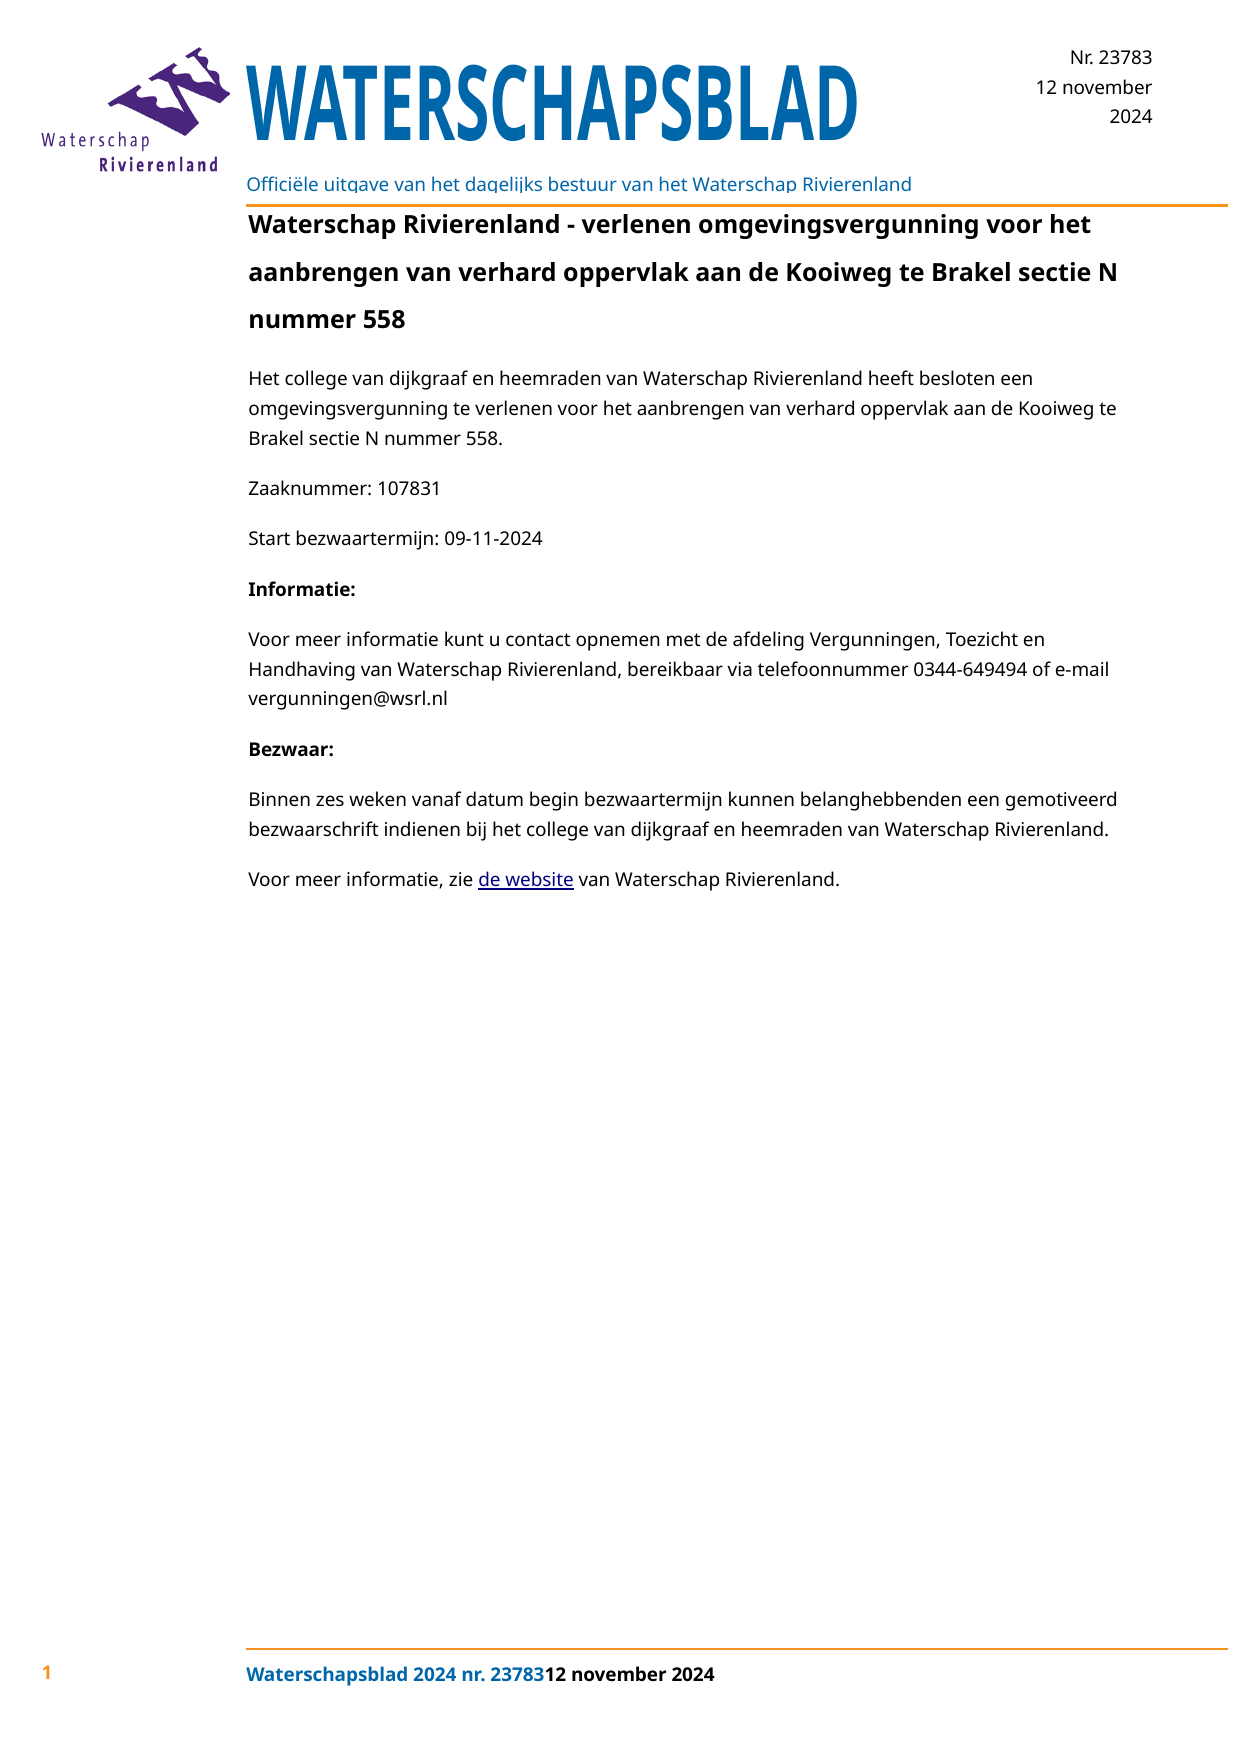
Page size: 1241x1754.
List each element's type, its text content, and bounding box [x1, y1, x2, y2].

text Voor meer informatie, zie de website van Waterschap Rivierenland. [248, 866, 1152, 892]
text Binnen zes weken vanaf datum begin bezwaartermijn kunnen belanghebbenden een gemotiveerd bezwaarschrift indienen bij het college van dijkgraaf en heemraden van Waterschap Rivierenland. [248, 786, 1152, 842]
text Zaaknummer: 107831 [248, 475, 1152, 501]
text Voor meer informatie kunt u contact opnemen met de afdeling Vergunningen, Toezicht en Handhaving van Waterschap Rivierenland, bereikbaar via telefoonnummer 0344-649494 of e-mail vergunningen@wsrl.nl [248, 626, 1152, 711]
text Informatie: [248, 576, 1152, 602]
picture [41, 47, 231, 172]
text Waterschap Rivierenland - verlenen omgevingsvergunning voor het aanbrengen van verhard oppervlak aan de Kooiweg te Brakel sectie N nummer 558 [248, 207, 1152, 336]
text Het college van dijkgraaf en heemraden van Waterschap Rivierenland heeft besloten een omgevingsvergunning te verlenen voor het aanbrengen van verhard oppervlak aan de Kooiweg te Brakel sectie N nummer 558. [248, 366, 1152, 450]
text Start bezwaartermijn: 09-11-2024 [248, 526, 1152, 551]
text Bezwaar: [248, 736, 1152, 762]
